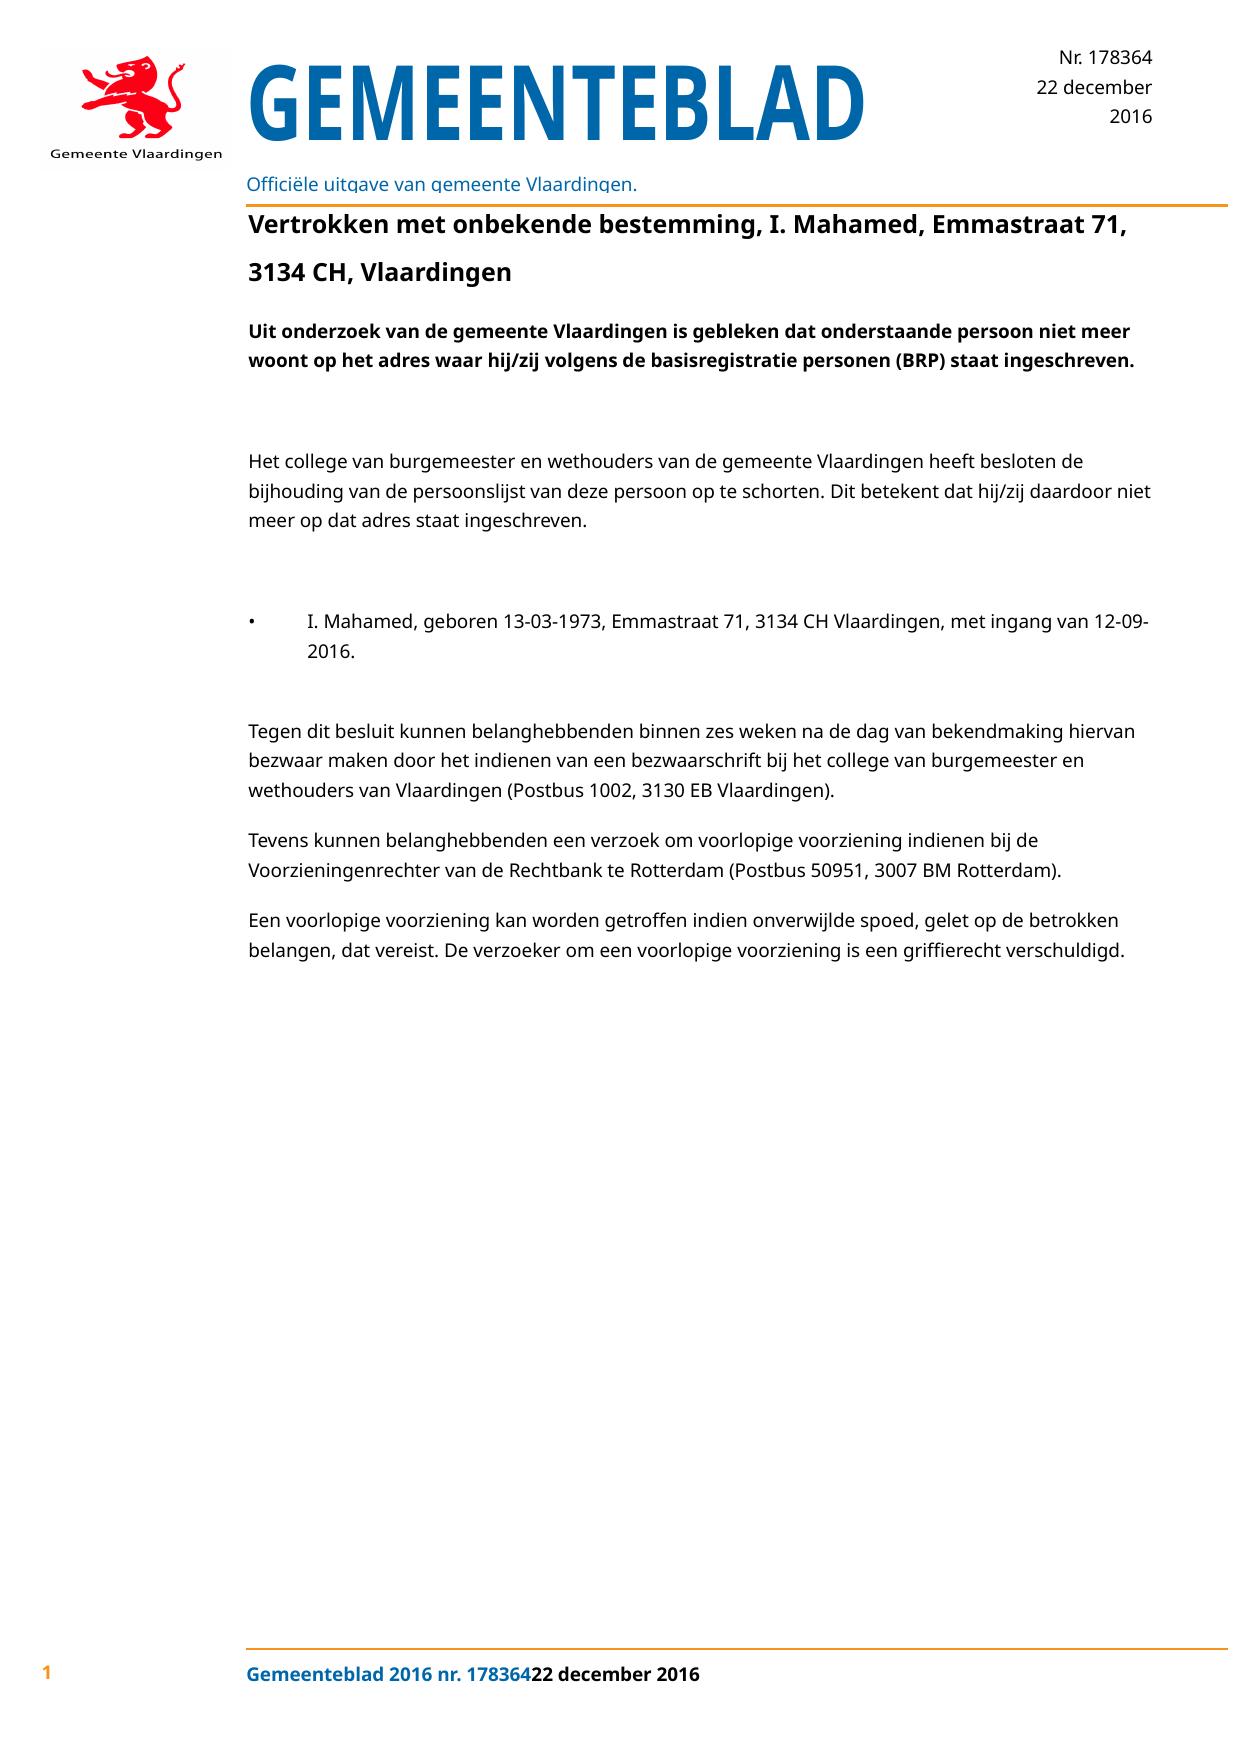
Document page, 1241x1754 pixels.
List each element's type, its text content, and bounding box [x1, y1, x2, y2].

text Tevens kunnen belanghebbenden een verzoek om voorlopige voorziening indienen bij de Voorzieningenrechter van de Rechtbank te Rotterdam (Postbus 50951, 3007 BM Rotterdam). [248, 827, 1152, 883]
text Uit onderzoek van de gemeente Vlaardingen is gebleken dat onderstaande persoon niet meer woont op het adres waar hij/zij volgens de basisregistratie personen (BRP) staat ingeschreven. [248, 318, 1152, 373]
text Tegen dit besluit kunnen belanghebbenden binnen zes weken na de dag van bekendmaking hiervan bezwaar maken door het indienen van een bezwaarschrift bij het college van burgemeester en wethouders van Vlaardingen (Postbus 1002, 3130 EB Vlaardingen). [248, 718, 1152, 803]
text Het college van burgemeester en wethouders van de gemeente Vlaardingen heeft besloten de bijhouding van de persoonslijst van deze persoon op te schorten. Dit betekent dat hij/zij daardoor niet meer op dat adres staat ingeschreven. [248, 448, 1152, 533]
text Vertrokken met onbekende bestemming, I. Mahamed, Emmastraat 71, 3134 CH, Vlaardingen [248, 207, 1152, 288]
list I. Mahamed, geboren 13-03-1973, Emmastraat 71, 3134 CH Vlaardingen, met ingang van 12-09-2016. [248, 608, 1152, 664]
text Een voorlopige voorziening kan worden getroffen indien onverwijlde spoed, gelet op de betrokken belangen, dat vereist. De verzoeker om een voorlopige voorziening is een griffierecht verschuldigd. [248, 907, 1152, 963]
picture [41, 47, 231, 172]
